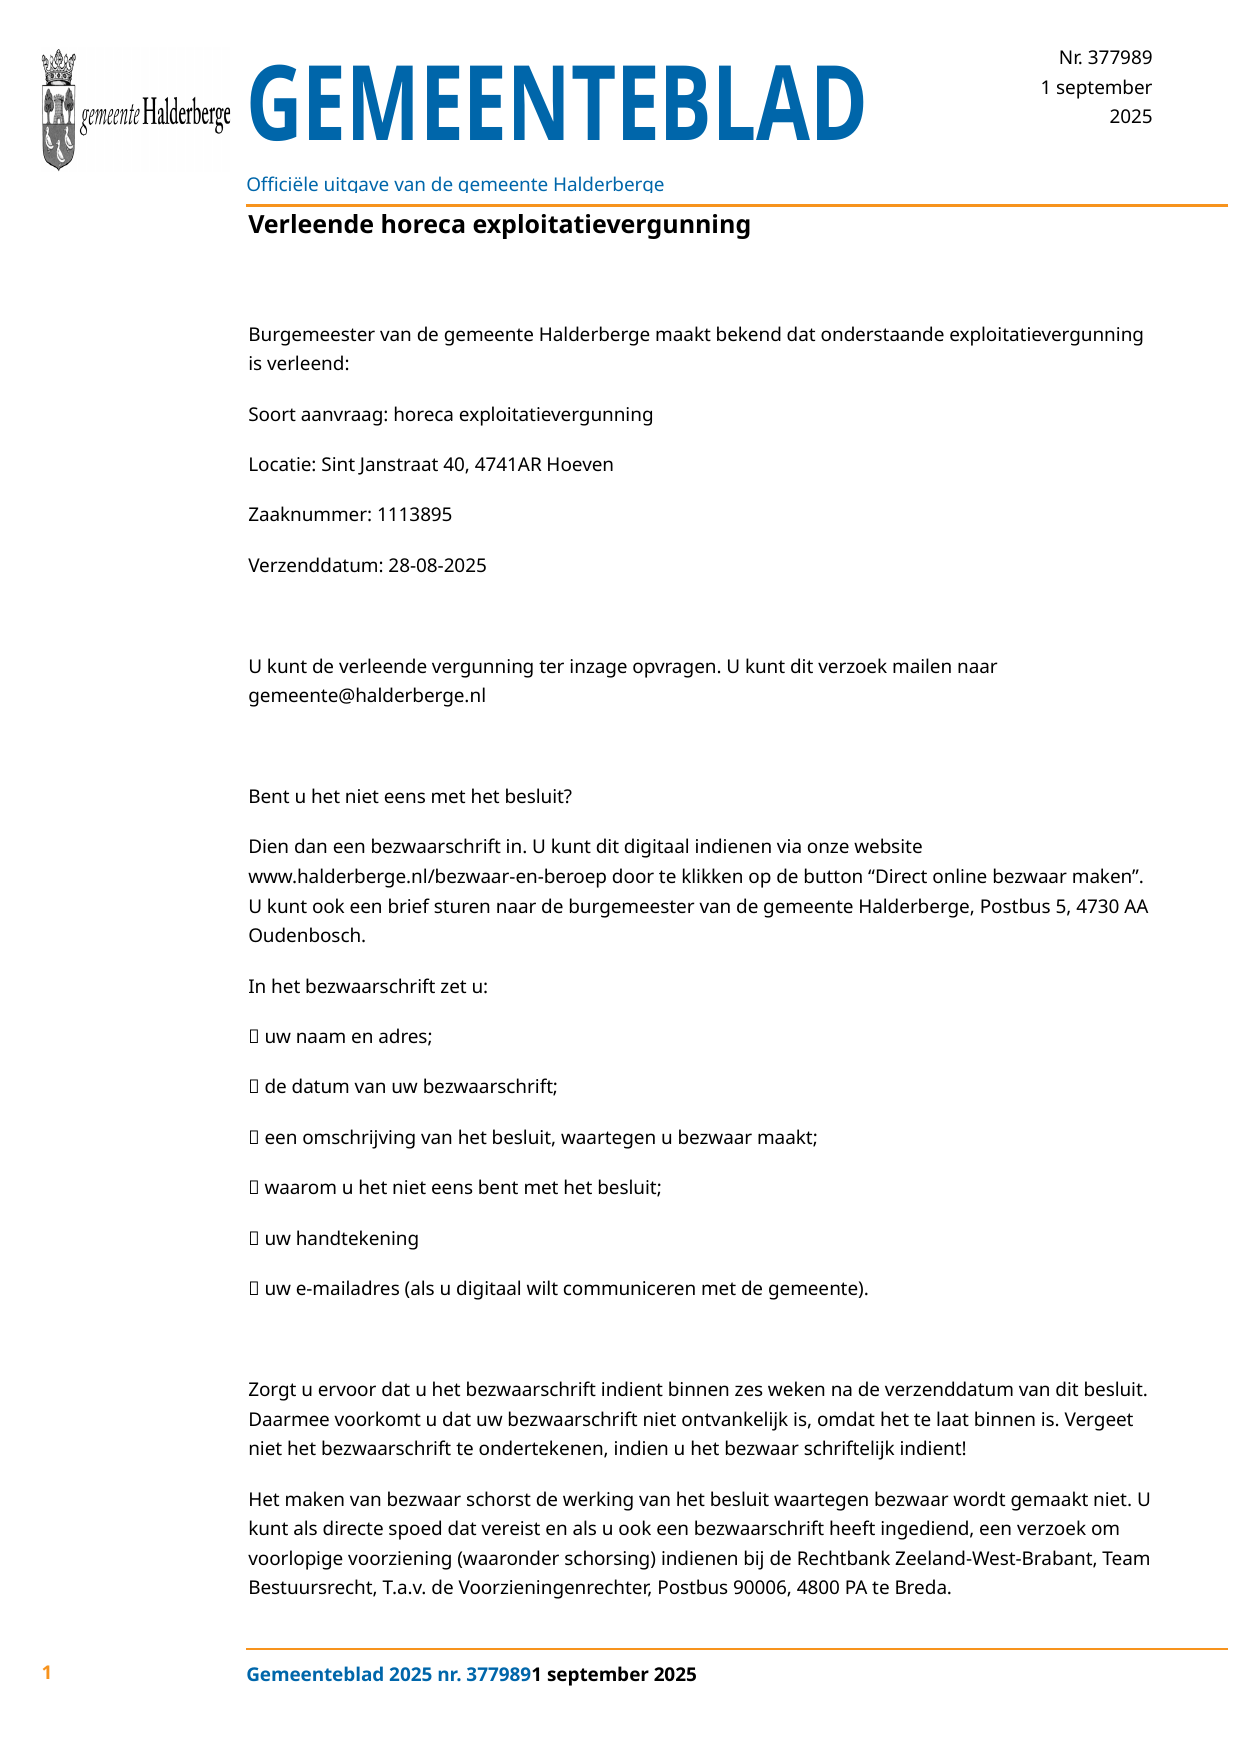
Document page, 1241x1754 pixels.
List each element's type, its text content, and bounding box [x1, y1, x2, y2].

text Verleende horeca exploitatievergunning [248, 207, 1152, 241]
text U kunt de verleende vergunning ter inzage opvragen. U kunt dit verzoek mailen naar gemeente@halderberge.nl [248, 653, 1152, 708]
text In het bezwaarschrift zet u: [248, 973, 1152, 998]
text  waarom u het niet eens bent met het besluit; [248, 1174, 1152, 1200]
text  uw handtekening [248, 1225, 1152, 1251]
text  de datum van uw bezwaarschrift; [248, 1074, 1152, 1099]
text Zorgt u ervoor dat u het bezwaarschrift indient binnen zes weken na de verzenddatum van dit besluit. Daarmee voorkomt u dat uw bezwaarschrift niet ontvankelijk is, omdat het te laat binnen is. Vergeet niet het bezwaarschrift te ondertekenen, indien u het bezwaar schriftelijk indient! [248, 1376, 1152, 1461]
text Bent u het niet eens met het besluit? [248, 783, 1152, 809]
text Soort aanvraag: horeca exploitatievergunning [248, 401, 1152, 426]
text  een omschrijving van het besluit, waartegen u bezwaar maakt; [248, 1124, 1152, 1150]
text Het maken van bezwaar schorst de werking van het besluit waartegen bezwaar wordt gemaakt niet. U kunt als directe spoed dat vereist en als u ook een bezwaarschrift heeft ingediend, een verzoek om voorlopige voorziening (waaronder schorsing) indienen bij de Rechtbank Zeeland-West-Brabant, Team Bestuursrecht, T.a.v. de Voorzieningenrechter, Postbus 90006, 4800 PA te Breda. [248, 1486, 1152, 1600]
text Locatie: Sint Janstraat 40, 4741AR Hoeven [248, 451, 1152, 477]
text Dien dan een bezwaarschrift in. U kunt dit digitaal indienen via onze website www.halderberge.nl/bezwaar-en-beroep door te klikken op de button “Direct online bezwaar maken”. U kunt ook een brief sturen naar de burgemeester van de gemeente Halderberge, Postbus 5, 4730 AA Oudenbosch. [248, 834, 1152, 948]
text  uw e-mailadres (als u digitaal wilt communiceren met de gemeente). [248, 1275, 1152, 1301]
picture [41, 47, 231, 172]
text Zaaknummer: 1113895 [248, 502, 1152, 527]
text Burgemeester van de gemeente Halderberge maakt bekend dat onderstaande exploitatievergunning is verleend: [248, 321, 1152, 376]
text Verzenddatum: 28-08-2025 [248, 552, 1152, 578]
text  uw naam en adres; [248, 1023, 1152, 1049]
